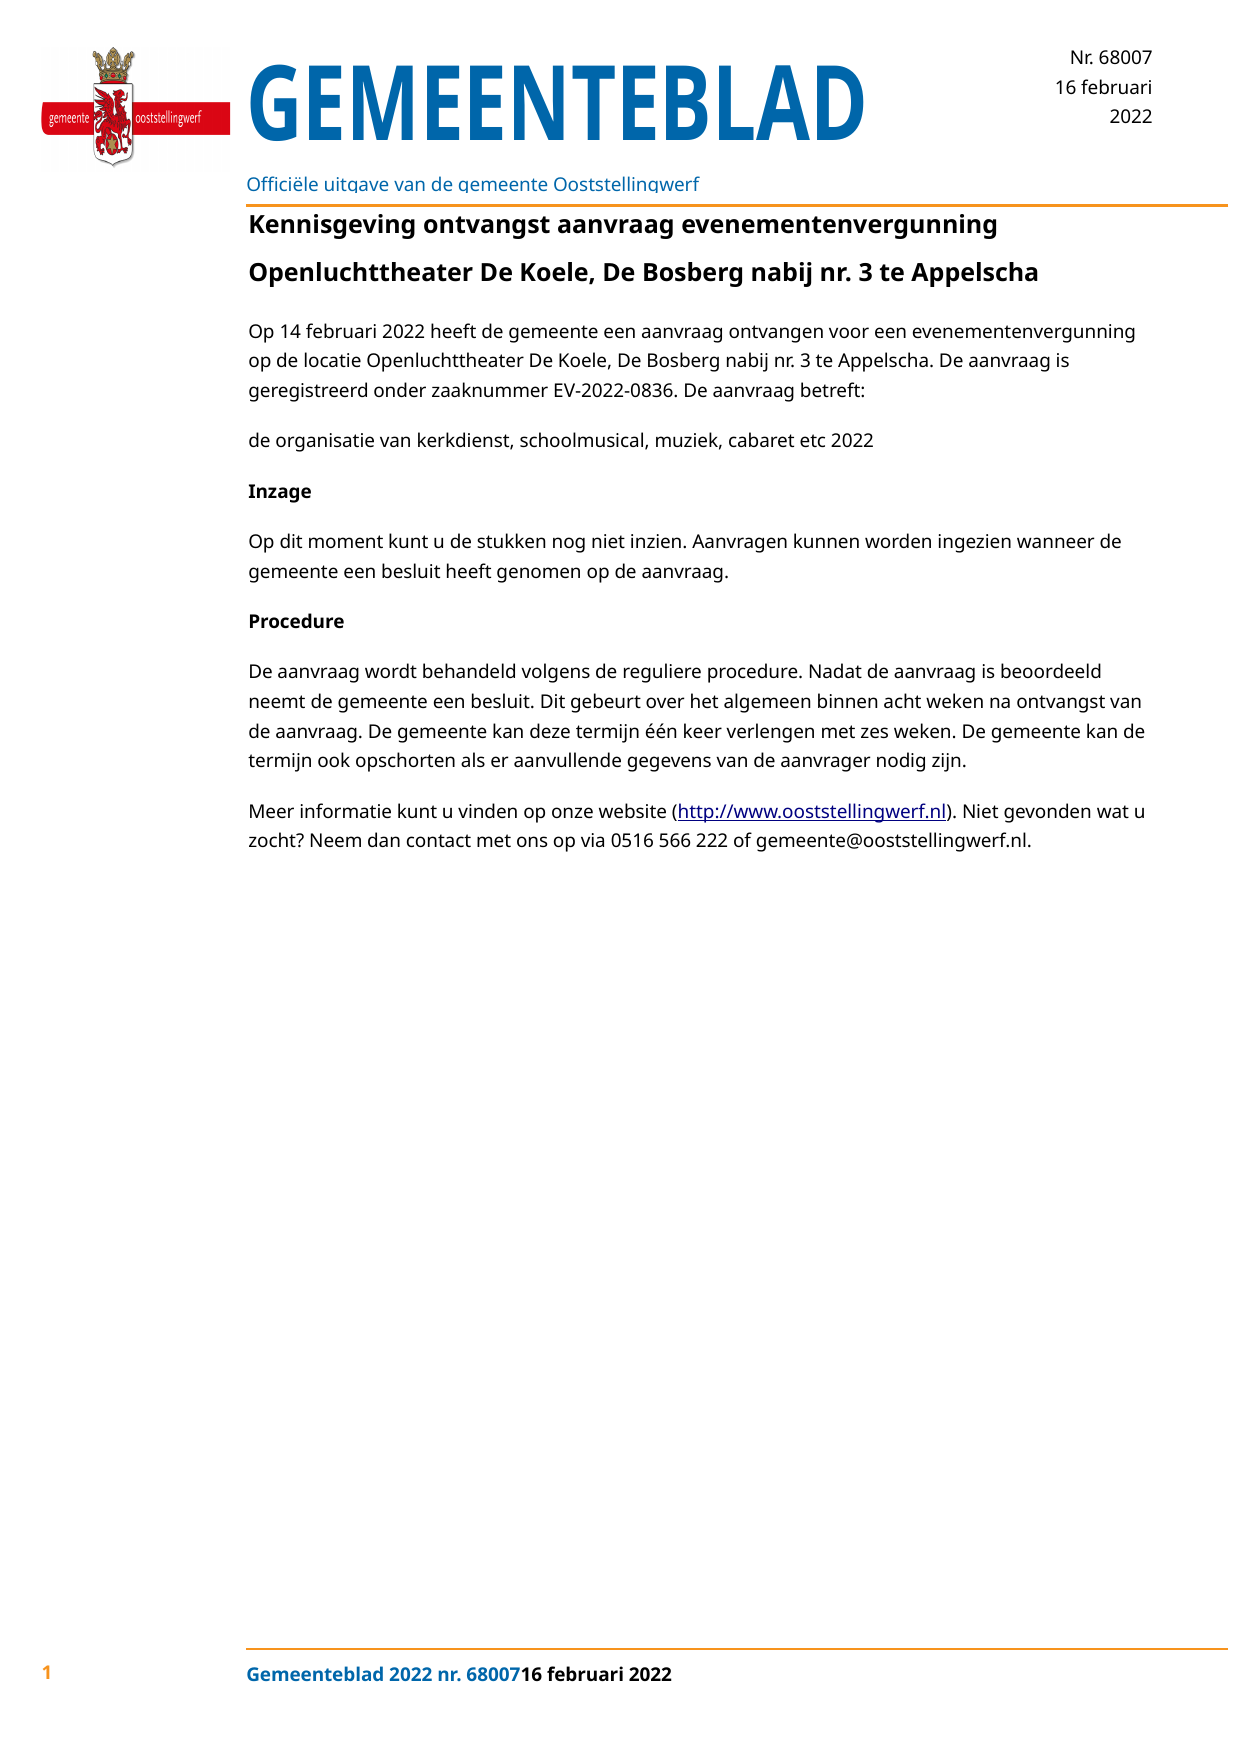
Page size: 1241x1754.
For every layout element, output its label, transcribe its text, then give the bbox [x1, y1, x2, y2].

text Inzage [248, 478, 1152, 504]
text Op 14 februari 2022 heeft de gemeente een aanvraag ontvangen voor een evenementenvergunning op de locatie Openluchttheater De Koele, De Bosberg nabij nr. 3 te Appelscha. De aanvraag is geregistreerd onder zaaknummer EV-2022-0836. De aanvraag betreft: [248, 318, 1152, 403]
text Op dit moment kunt u de stukken nog niet inzien. Aanvragen kunnen worden ingezien wanneer de gemeente een besluit heeft genomen op de aanvraag. [248, 528, 1152, 584]
text De aanvraag wordt behandeld volgens de reguliere procedure. Nadat de aanvraag is beoordeeld neemt de gemeente een besluit. Dit gebeurt over het algemeen binnen acht weken na ontvangst van de aanvraag. De gemeente kan deze termijn één keer verlengen met zes weken. De gemeente kan de termijn ook opschorten als er aanvullende gegevens van de aanvrager nodig zijn. [248, 659, 1152, 773]
text Procedure [248, 608, 1152, 634]
text de organisatie van kerkdienst, schoolmusical, muziek, cabaret etc 2022 [248, 427, 1152, 453]
text Kennisgeving ontvangst aanvraag evenementenvergunning Openluchttheater De Koele, De Bosberg nabij nr. 3 te Appelscha [248, 207, 1152, 288]
picture [41, 47, 231, 172]
text Meer informatie kunt u vinden op onze website (http://www.ooststellingwerf.nl). Niet gevonden wat u zocht? Neem dan contact met ons op via 0516 566 222 of gemeente@ooststellingwerf.nl. [248, 798, 1152, 853]
